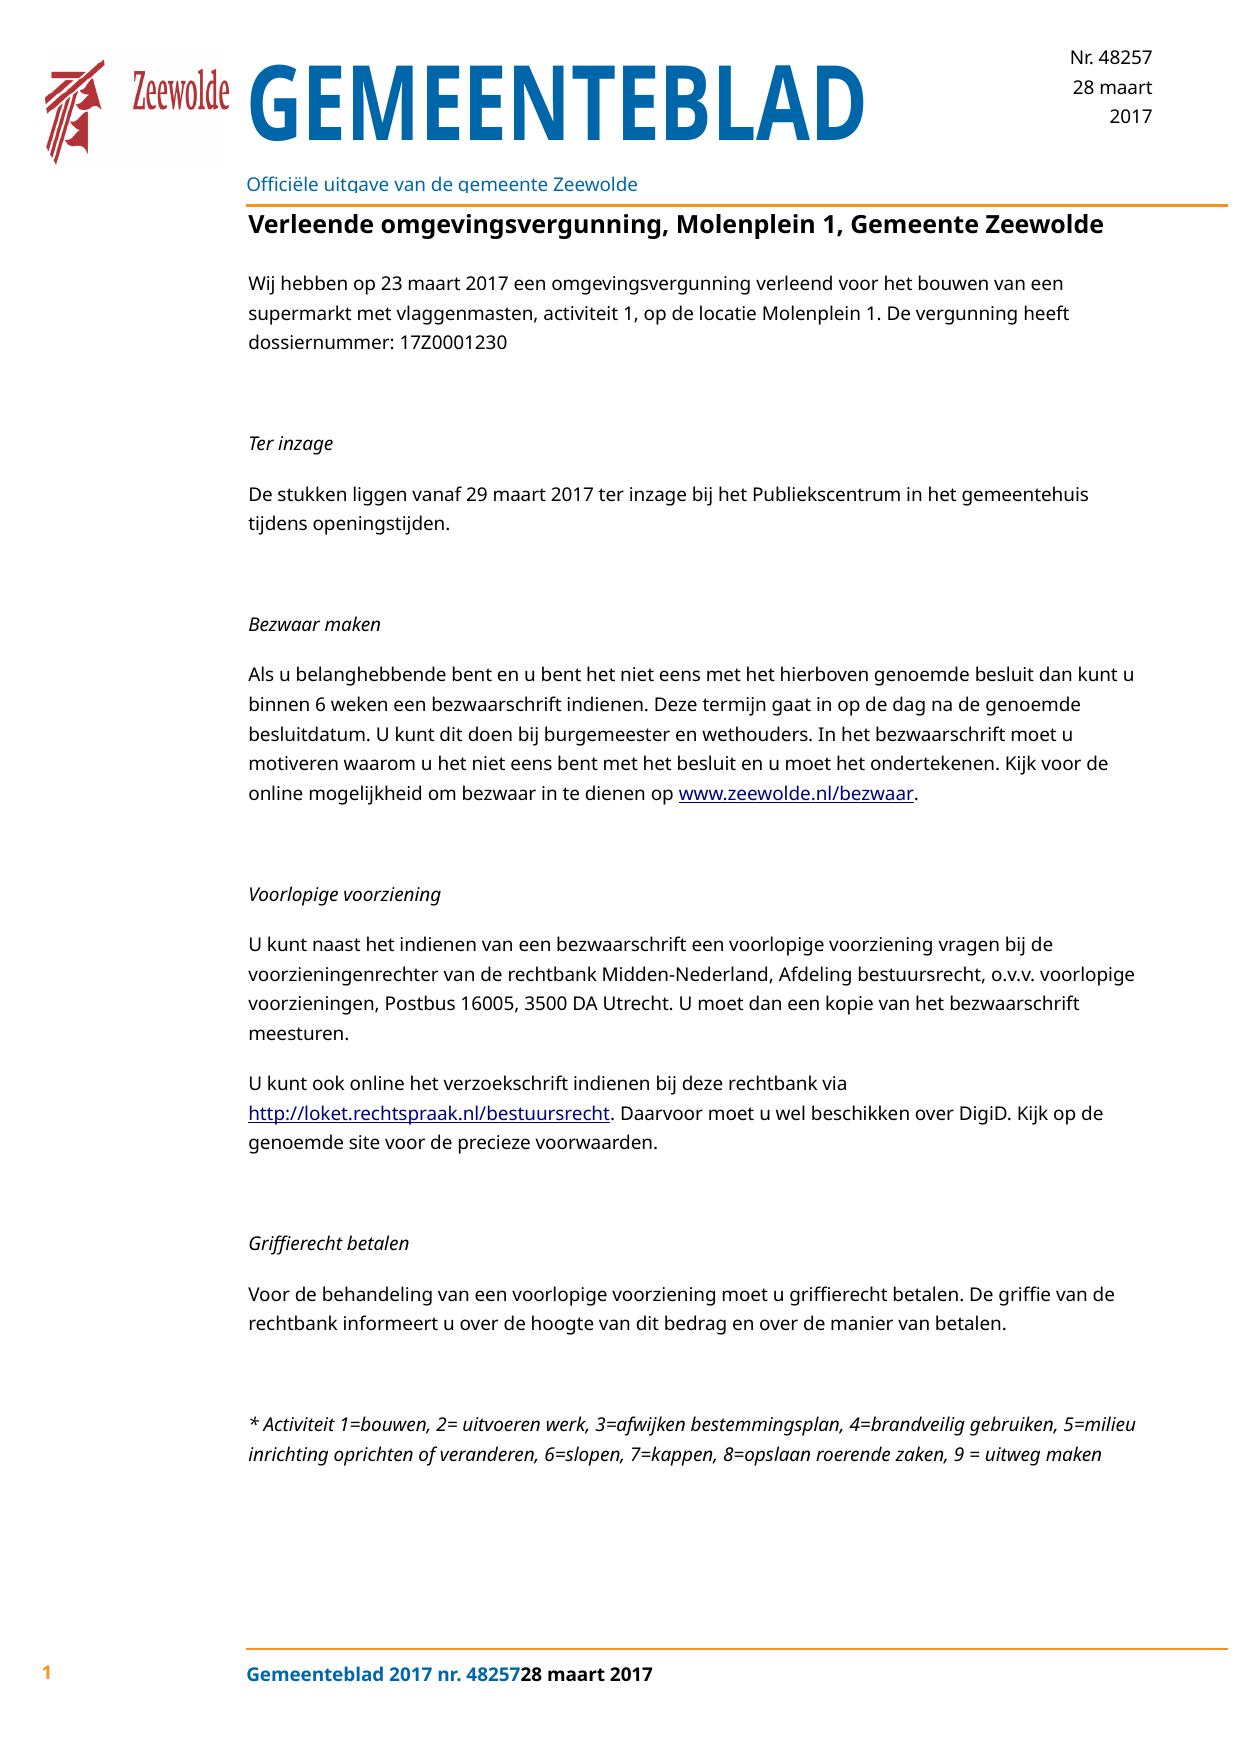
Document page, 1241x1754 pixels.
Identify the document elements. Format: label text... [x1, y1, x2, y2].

text Bezwaar maken [248, 611, 1152, 637]
text Als u belanghebbende bent en u bent het niet eens met het hierboven genoemde besluit dan kunt u binnen 6 weken een bezwaarschrift indienen. Deze termijn gaat in op de dag na de genoemde besluitdatum. U kunt dit doen bij burgemeester en wethouders. In het bezwaarschrift moet u motiveren waarom u het niet eens bent met het besluit en u moet het ondertekenen. Kijk voor de online mogelijkheid om bezwaar in te dienen op www.zeewolde.nl/bezwaar. [248, 662, 1152, 806]
text Wij hebben op 23 maart 2017 een omgevingsvergunning verleend voor het bouwen van een supermarkt met vlaggenmasten, activiteit 1, op de locatie Molenplein 1. De vergunning heeft dossiernummer: 17Z0001230 [248, 270, 1152, 355]
text U kunt ook online het verzoekschrift indienen bij deze rechtbank via http://loket.rechtspraak.nl/bestuursrecht. Daarvoor moet u wel beschikken over DigiD. Kijk op de genoemde site voor de precieze voorwaarden. [248, 1070, 1152, 1155]
text Voorlopige voorziening [248, 881, 1152, 906]
text De stukken liggen vanaf 29 maart 2017 ter inzage bij het Publiekscentrum in het gemeentehuis tijdens openingstijden. [248, 481, 1152, 536]
text Griffierecht betalen [248, 1230, 1152, 1256]
text Voor de behandeling van een voorlopige voorziening moet u griffierecht betalen. De griffie van de rechtbank informeert u over de hoogte van dit bedrag en over de manier van betalen. [248, 1281, 1152, 1336]
picture [41, 47, 231, 172]
text Verleende omgevingsvergunning, Molenplein 1, Gemeente Zeewolde [248, 207, 1152, 241]
text * Activiteit 1=bouwen, 2= uitvoeren werk, 3=afwijken bestemmingsplan, 4=brandveilig gebruiken, 5=milieu inrichting oprichten of veranderen, 6=slopen, 7=kappen, 8=opslaan roerende zaken, 9 = uitweg maken [248, 1411, 1152, 1466]
text U kunt naast het indienen van een bezwaarschrift een voorlopige voorziening vragen bij de voorzieningenrechter van de rechtbank Midden-Nederland, Afdeling bestuursrecht, o.v.v. voorlopige voorzieningen, Postbus 16005, 3500 DA Utrecht. U moet dan een kopie van het bezwaarschrift meesturen. [248, 931, 1152, 1046]
text Ter inzage [248, 430, 1152, 456]
